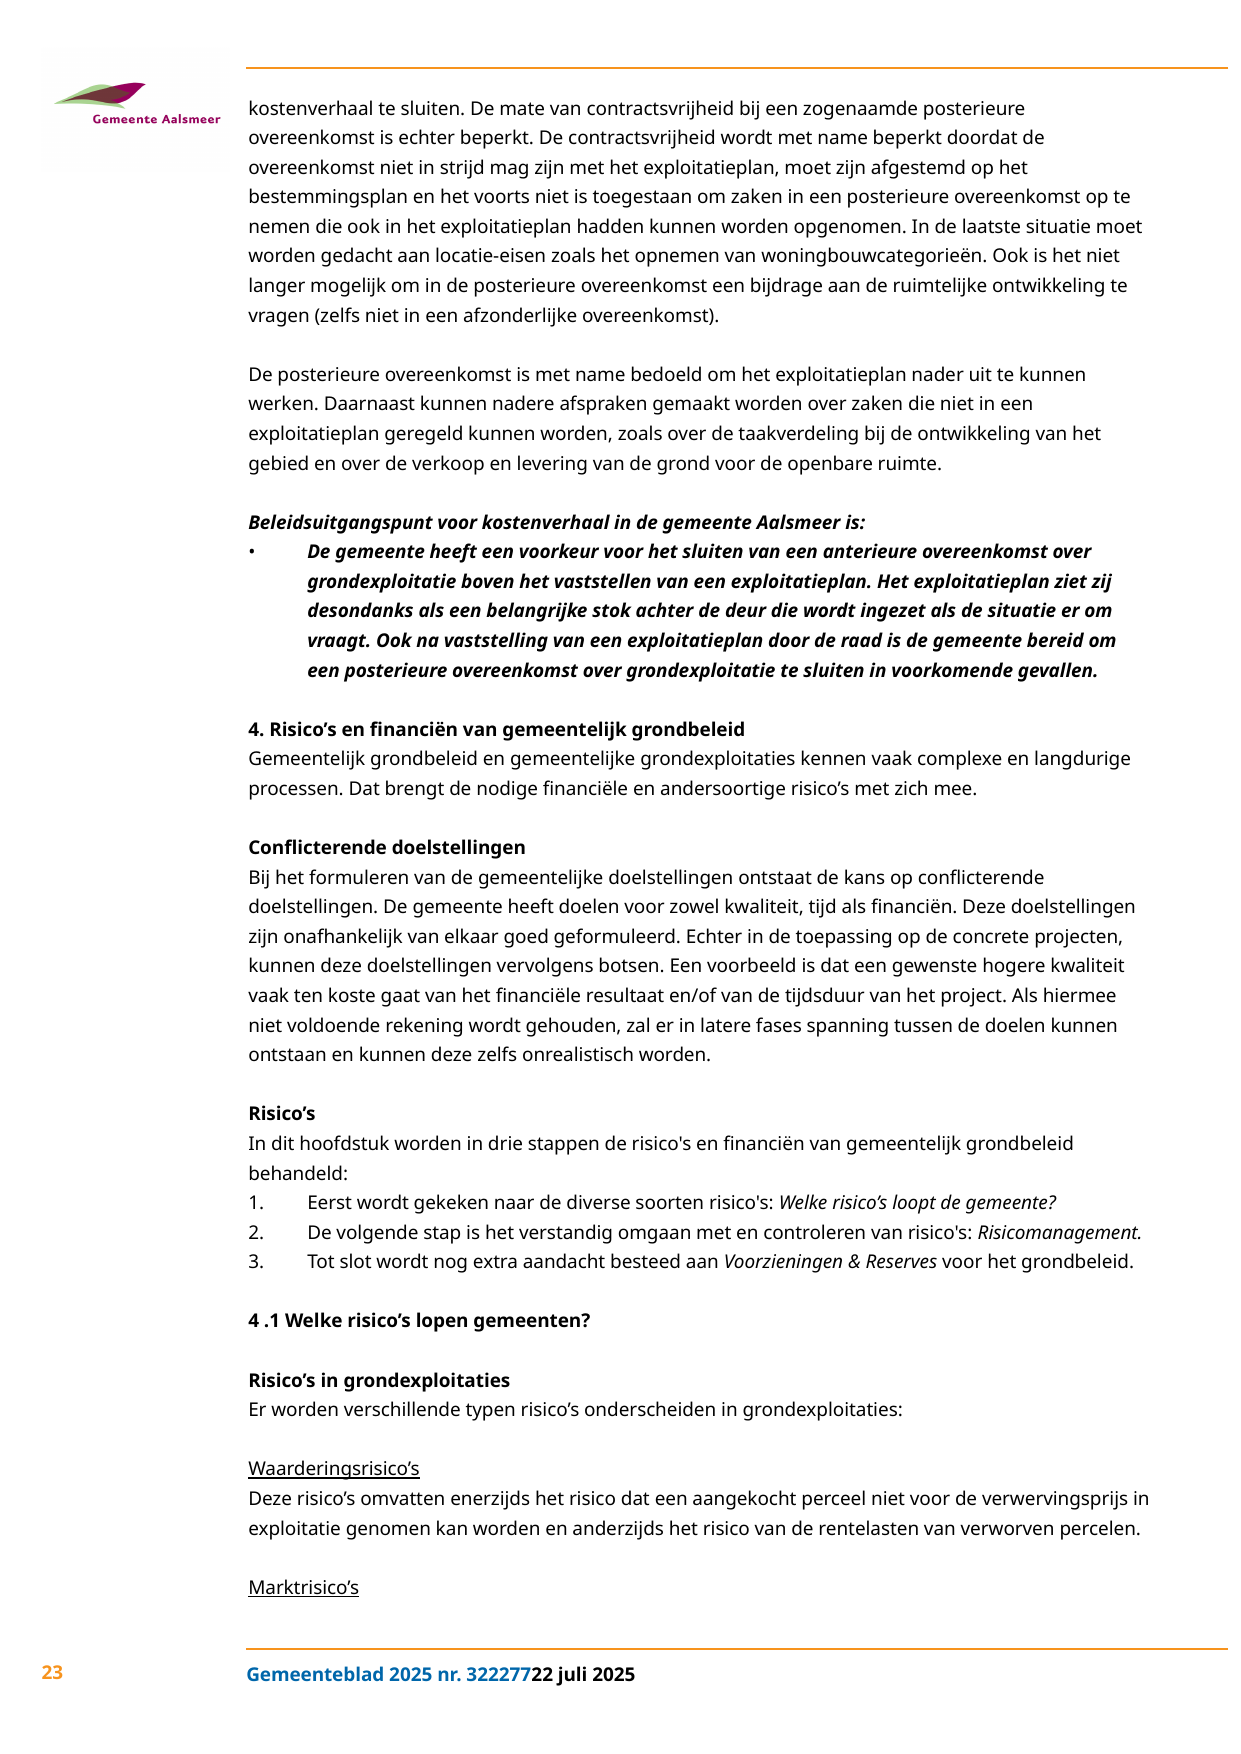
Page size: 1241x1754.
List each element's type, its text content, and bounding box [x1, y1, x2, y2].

text Risico’s in grondexploitaties [248, 1367, 1152, 1393]
list Eerst wordt gekeken naar de diverse soorten risico's: Welke risico’s loopt de gemeente? [248, 1189, 1152, 1215]
text Bij het formuleren van de gemeentelijke doelstellingen ontstaat de kans op conflicterende doelstellingen. De gemeente heeft doelen voor zowel kwaliteit, tijd als financiën. Deze doelstellingen zijn onafhankelijk van elkaar goed geformuleerd. Echter in de toepassing op de concrete projecten, kunnen deze doelstellingen vervolgens botsen. Een voorbeeld is dat een gewenste hogere kwaliteit vaak ten koste gaat van het financiële resultaat en/of van de tijdsduur van het project. Als hiermee niet voldoende rekening wordt gehouden, zal er in latere fases spanning tussen de doelen kunnen ontstaan en kunnen deze zelfs onrealistisch worden. [248, 864, 1152, 1067]
text Er worden verschillende typen risico’s onderscheiden in grondexploitaties: [248, 1396, 1152, 1422]
list De gemeente heeft een voorkeur voor het sluiten van een anterieure overeenkomst over grondexploitatie boven het vaststellen van een exploitatieplan. Het exploitatieplan ziet zij desondanks als een belangrijke stok achter de deur die wordt ingezet als de situatie er om vraagt. Ook na vaststelling van een exploitatieplan door de raad is de gemeente bereid om een posterieure overeenkomst over grondexploitatie te sluiten in voorkomende gevallen. [248, 538, 1152, 683]
text In dit hoofdstuk worden in drie stappen de risico's en financiën van gemeentelijk grondbeleid behandeld: [248, 1130, 1152, 1186]
text Waarderingsrisico’s [248, 1456, 1152, 1481]
text Beleidsuitgangspunt voor kostenverhaal in de gemeente Aalsmeer is: [248, 509, 1152, 535]
list De volgende stap is het verstandig omgaan met en controleren van risico's: Risicomanagement. [248, 1219, 1152, 1245]
text De posterieure overeenkomst is met name bedoeld om het exploitatieplan nader uit te kunnen werken. Daarnaast kunnen nadere afspraken gemaakt worden over zaken die niet in een exploitatieplan geregeld kunnen worden, zoals over de taakverdeling bij de ontwikkeling van het gebied en over de verkoop en levering van de grond voor de openbare ruimte. [248, 361, 1152, 476]
text 4 .1 Welke risico’s lopen gemeenten? [248, 1308, 1152, 1333]
list Tot slot wordt nog extra aandacht besteed aan Voorzieningen & Reserves voor het grondbeleid. [248, 1248, 1152, 1274]
text Conflicterende doelstellingen [248, 834, 1152, 860]
text Marktrisico’s [248, 1574, 1152, 1600]
picture [41, 47, 231, 172]
text Gemeentelijk grondbeleid en gemeentelijke grondexploitaties kennen vaak complexe en langdurige processen. Dat brengt de nodige financiële en andersoortige risico’s met zich mee. [248, 746, 1152, 801]
text kostenverhaal te sluiten. De mate van contractsvrijheid bij een zogenaamde posterieure overeenkomst is echter beperkt. De contractsvrijheid wordt met name beperkt doordat de overeenkomst niet in strijd mag zijn met het exploitatieplan, moet zijn afgestemd op het bestemmingsplan en het voorts niet is toegestaan om zaken in een posterieure overeenkomst op te nemen die ook in het exploitatieplan hadden kunnen worden opgenomen. In de laatste situatie moet worden gedacht aan locatie-eisen zoals het opnemen van woningbouwcategorieën. Ook is het niet langer mogelijk om in de posterieure overeenkomst een bijdrage aan de ruimtelijke ontwikkeling te vragen (zelfs niet in een afzonderlijke overeenkomst). [248, 95, 1152, 328]
text 4. Risico’s en financiën van gemeentelijk grondbeleid [248, 716, 1152, 742]
text Risico’s [248, 1101, 1152, 1126]
text Deze risico’s omvatten enerzijds het risico dat een aangekocht perceel niet voor de verwervingsprijs in exploitatie genomen kan worden en anderzijds het risico van de rentelasten van verworven percelen. [248, 1485, 1152, 1541]
